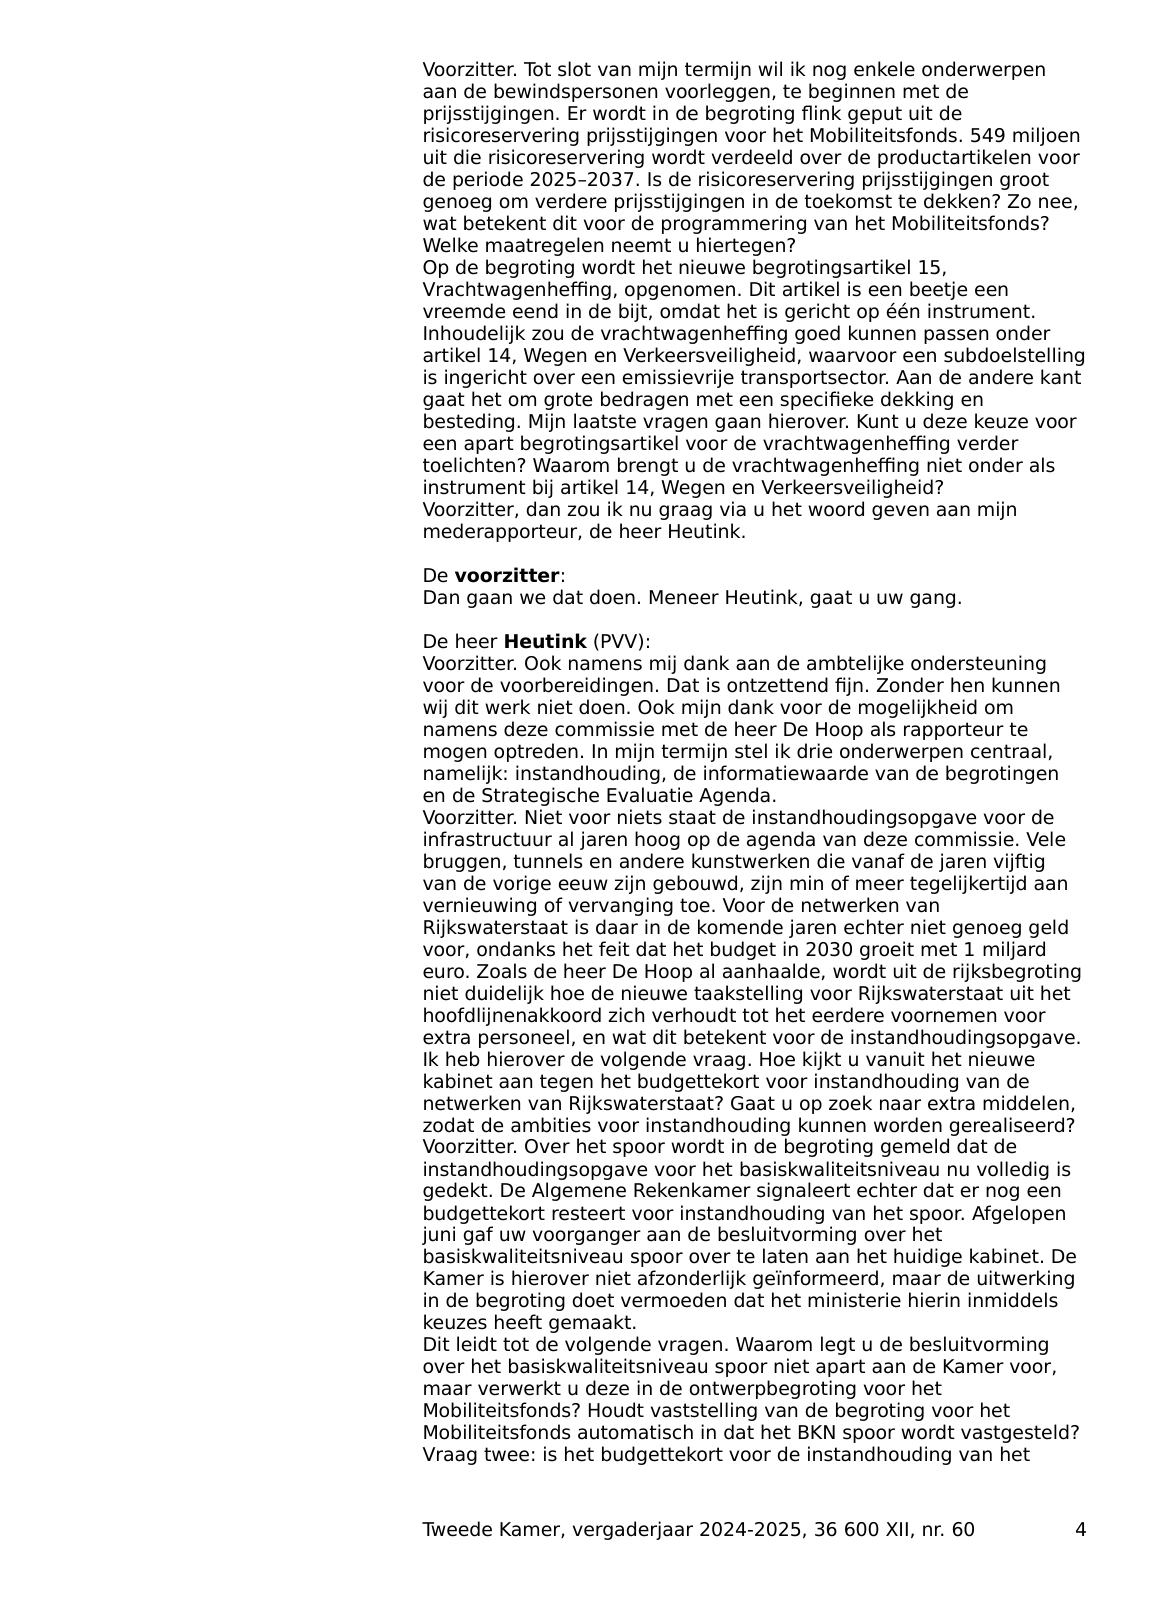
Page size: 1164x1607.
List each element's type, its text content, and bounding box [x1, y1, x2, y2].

text Dit leidt tot de volgende vragen. Waarom legt u de besluitvorming over het basiskwaliteitsniveau spoor niet apart aan de Kamer voor, maar verwerkt u deze in de ontwerpbegroting voor het Mobiliteitsfonds? Houdt vaststelling van de begroting voor het Mobiliteitsfonds automatisch in dat het BKN spoor wordt vastgesteld? Vraag twee: is het budgettekort voor de instandhouding van het [422, 1334, 1087, 1466]
text Voorzitter. Tot slot van mijn termijn wil ik nog enkele onderwerpen aan de bewindspersonen voorleggen, te beginnen met de prijsstijgingen. Er wordt in de begroting flink geput uit de risicoreservering prijsstijgingen voor het Mobiliteitsfonds. 549 miljoen uit die risicoreservering wordt verdeeld over de productartikelen voor de periode 2025–2037. Is de risicoreservering prijsstijgingen groot genoeg om verdere prijsstijgingen in de toekomst te dekken? Zo nee, wat betekent dit voor de programmering van het Mobiliteitsfonds? Welke maatregelen neemt u hiertegen? [422, 59, 1087, 257]
text Voorzitter. Over het spoor wordt in de begroting gemeld dat de instandhoudingsopgave voor het basiskwaliteitsniveau nu volledig is gedekt. De Algemene Rekenkamer signaleert echter dat er nog een budgettekort resteert voor instandhouding van het spoor. Afgelopen juni gaf uw voorganger aan de besluitvorming over het basiskwaliteitsniveau spoor over te laten aan het huidige kabinet. De Kamer is hierover niet afzonderlijk geïnformeerd, maar de uitwerking in de begroting doet vermoeden dat het ministerie hierin inmiddels keuzes heeft gemaakt. [422, 1136, 1087, 1334]
text Voorzitter. Niet voor niets staat de instandhoudingsopgave voor de infrastructuur al jaren hoog op de agenda van deze commissie. Vele bruggen, tunnels en andere kunstwerken die vanaf de jaren vijftig van de vorige eeuw zijn gebouwd, zijn min of meer tegelijkertijd aan vernieuwing of vervanging toe. Voor de netwerken van Rijkswaterstaat is daar in de komende jaren echter niet genoeg geld voor, ondanks het feit dat het budget in 2030 groeit met 1 miljard euro. Zoals de heer De Hoop al aanhaalde, wordt uit de rijksbegroting niet duidelijk hoe de nieuwe taakstelling voor Rijkswaterstaat uit het hoofdlijnenakkoord zich verhoudt tot het eerdere voornemen voor extra personeel, en wat dit betekent voor de instandhoudingsopgave. Ik heb hierover de volgende vraag. Hoe kijkt u vanuit het nieuwe kabinet aan tegen het budgettekort voor instandhouding van de netwerken van Rijkswaterstaat? Gaat u op zoek naar extra middelen, zodat de ambities voor instandhouding kunnen worden gerealiseerd? [422, 807, 1087, 1136]
text Dan gaan we dat doen. Meneer Heutink, gaat u uw gang. [422, 587, 1087, 609]
text Op de begroting wordt het nieuwe begrotingsartikel 15, Vrachtwagenheffing, opgenomen. Dit artikel is een beetje een vreemde eend in de bijt, omdat het is gericht op één instrument. Inhoudelijk zou de vrachtwagenheffing goed kunnen passen onder artikel 14, Wegen en Verkeersveiligheid, waarvoor een subdoelstelling is ingericht over een emissievrije transportsector. Aan de andere kant gaat het om grote bedragen met een specifieke dekking en besteding. Mijn laatste vragen gaan hierover. Kunt u deze keuze voor een apart begrotingsartikel voor de vrachtwagenheffing verder toelichten? Waarom brengt u de vrachtwagenheffing niet onder als instrument bij artikel 14, Wegen en Verkeersveiligheid? [422, 257, 1087, 499]
text Voorzitter, dan zou ik nu graag via u het woord geven aan mijn mederapporteur, de heer Heutink. [422, 499, 1087, 543]
text De heer Heutink (PVV): [422, 631, 1087, 653]
text De voorzitter: [422, 565, 1087, 587]
text Voorzitter. Ook namens mij dank aan de ambtelijke ondersteuning voor de voorbereidingen. Dat is ontzettend fijn. Zonder hen kunnen wij dit werk niet doen. Ook mijn dank voor de mogelijkheid om namens deze commissie met de heer De Hoop als rapporteur te mogen optreden. In mijn termijn stel ik drie onderwerpen centraal, namelijk: instandhouding, de informatiewaarde van de begrotingen en de Strategische Evaluatie Agenda. [422, 653, 1087, 807]
